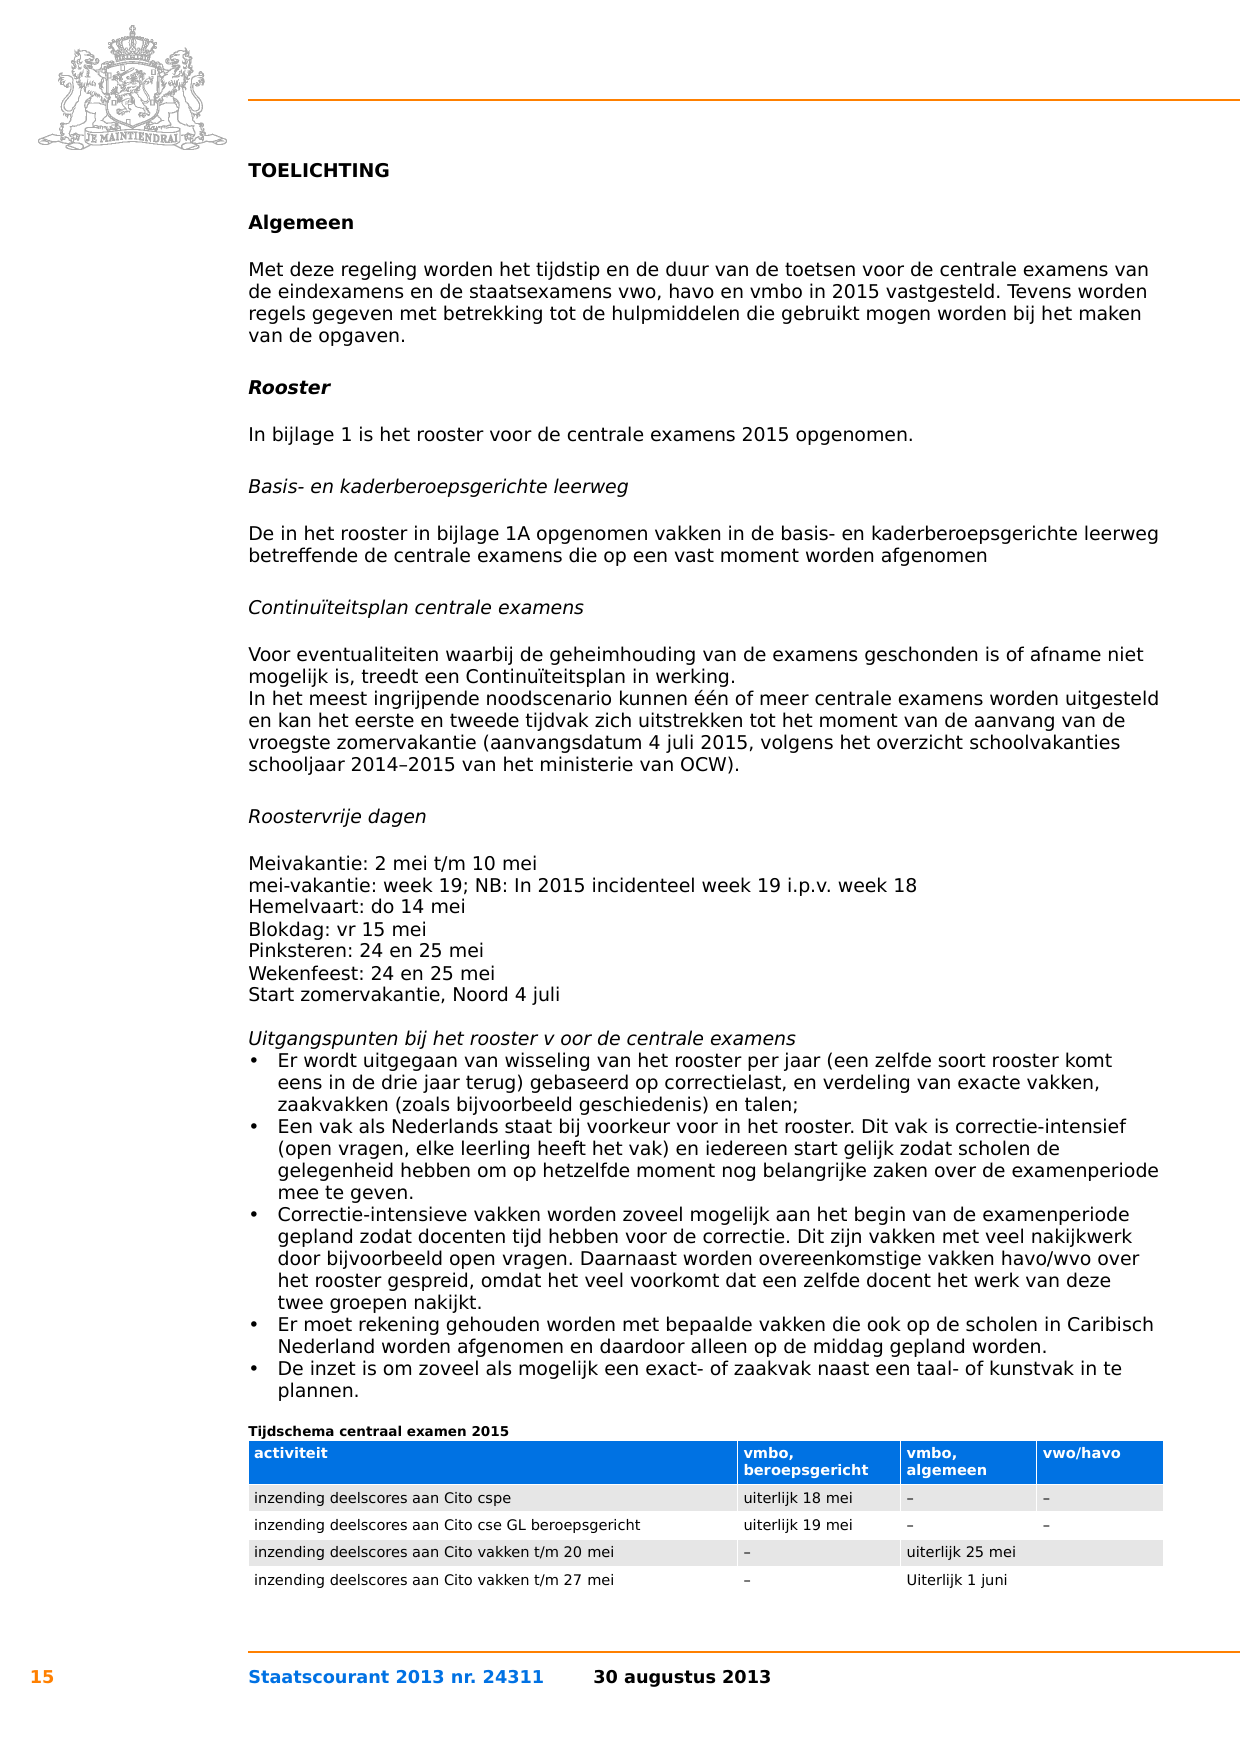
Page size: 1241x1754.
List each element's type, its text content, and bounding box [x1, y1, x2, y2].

text Met deze regeling worden het tijdstip en de duur van de toetsen voor de centrale examens van de eindexamens en de staatsexamens vwo, havo en vmbo in 2015 vastgesteld. Tevens worden regels gegeven met betrekking tot de hulpmiddelen die gebruikt mogen worden bij het maken van de opgaven. [248, 259, 1163, 347]
table_cell uiterlijk 25 mei [901, 1540, 1163, 1566]
table_cell inzending deelscores aan Cito cse GL beroepsgericht [249, 1512, 737, 1539]
table_cell vmbo, algemeen [901, 1441, 1036, 1484]
text • Correctie-intensieve vakken worden zoveel mogelijk aan het begin van de examenperiode gepland zodat docenten tijd hebben voor de correctie. Dit zijn vakken met veel nakijkwerk door bijvoorbeeld open vragen. Daarnaast worden overeenkomstige vakken havo/wvo over het rooster gespreid, omdat het veel voorkomt dat een zelfde docent het werk van deze twee groepen nakijkt. [248, 1204, 1163, 1314]
subtitle Basis- en kaderberoepsgerichte leerweg [248, 476, 1163, 498]
text • Er wordt uitgegaan van wisseling van het rooster per jaar (een zelfde soort rooster komt eens in de drie jaar terug) gebaseerd op correctielast, en verdeling van exacte vakken, zaakvakken (zoals bijvoorbeeld geschiedenis) en talen; [248, 1050, 1163, 1116]
text mei-vakantie: week 19; NB: In 2015 incidenteel week 19 i.p.v. week 18 [248, 874, 1163, 896]
table_header Tijdschema centraal examen 2015 [248, 1424, 1163, 1439]
table_cell – [738, 1567, 900, 1593]
table_cell activiteit [249, 1441, 737, 1484]
picture [38, 25, 227, 150]
table_cell – [1037, 1512, 1163, 1539]
table_cell uiterlijk 18 mei [738, 1485, 900, 1511]
subtitle Continuïteitsplan centrale examens [248, 597, 1163, 619]
subtitle Algemeen [248, 212, 1163, 234]
table_cell inzending deelscores aan Cito vakken t/m 27 mei [249, 1567, 737, 1593]
text • Er moet rekening gehouden worden met bepaalde vakken die ook op de scholen in Caribisch Nederland worden afgenomen en daardoor alleen op de middag gepland worden. [248, 1314, 1163, 1358]
text Blokdag: vr 15 mei [248, 918, 1163, 940]
table_cell inzending deelscores aan Cito vakken t/m 20 mei [249, 1540, 737, 1566]
text Start zomervakantie, Noord 4 juli [248, 984, 1163, 1006]
table_cell – [1037, 1485, 1163, 1511]
table_cell – [901, 1512, 1036, 1539]
subtitle TOELICHTING [248, 160, 1163, 182]
table_cell inzending deelscores aan Cito cspe [249, 1485, 737, 1511]
text Hemelvaart: do 14 mei [248, 896, 1163, 918]
table_cell – [738, 1540, 900, 1566]
table_cell vmbo, beroepsgericht [738, 1441, 900, 1484]
table_cell uiterlijk 19 mei [738, 1512, 900, 1539]
table_cell Uiterlijk 1 juni [901, 1567, 1163, 1593]
text • De inzet is om zoveel als mogelijk een exact- of zaakvak naast een taal- of kunstvak in te plannen. [248, 1358, 1163, 1402]
table_cell vwo/havo [1037, 1441, 1163, 1484]
text Pinksteren: 24 en 25 mei [248, 940, 1163, 962]
text In het meest ingrijpende noodscenario kunnen één of meer centrale examens worden uitgesteld en kan het eerste en tweede tijdvak zich uitstrekken tot het moment van de aanvang van de vroegste zomervakantie (aanvangsdatum 4 juli 2015, volgens het overzicht schoolvakanties schooljaar 2014–2015 van het ministerie van OCW). [248, 688, 1163, 776]
text Voor eventualiteiten waarbij de geheimhouding van de examens geschonden is of afname niet mogelijk is, treedt een Continuïteitsplan in werking. [248, 644, 1163, 688]
table_cell – [901, 1485, 1036, 1511]
text Uitgangspunten bij het rooster v oor de centrale examens [248, 1028, 1163, 1050]
text De in het rooster in bijlage 1A opgenomen vakken in de basis- en kaderberoepsgerichte leerweg betreffende de centrale examens die op een vast moment worden afgenomen [248, 523, 1163, 567]
text Wekenfeest: 24 en 25 mei [248, 962, 1163, 984]
subtitle Roostervrije dagen [248, 806, 1163, 827]
text In bijlage 1 is het rooster voor de centrale examens 2015 opgenomen. [248, 424, 1163, 446]
text • Een vak als Nederlands staat bij voorkeur voor in het rooster. Dit vak is correctie-intensief (open vragen, elke leerling heeft het vak) en iedereen start gelijk zodat scholen de gelegenheid hebben om op hetzelfde moment nog belangrijke zaken over de examenperiode mee te geven. [248, 1116, 1163, 1204]
text Meivakantie: 2 mei t/m 10 mei [248, 852, 1163, 874]
subtitle Rooster [248, 377, 1163, 399]
